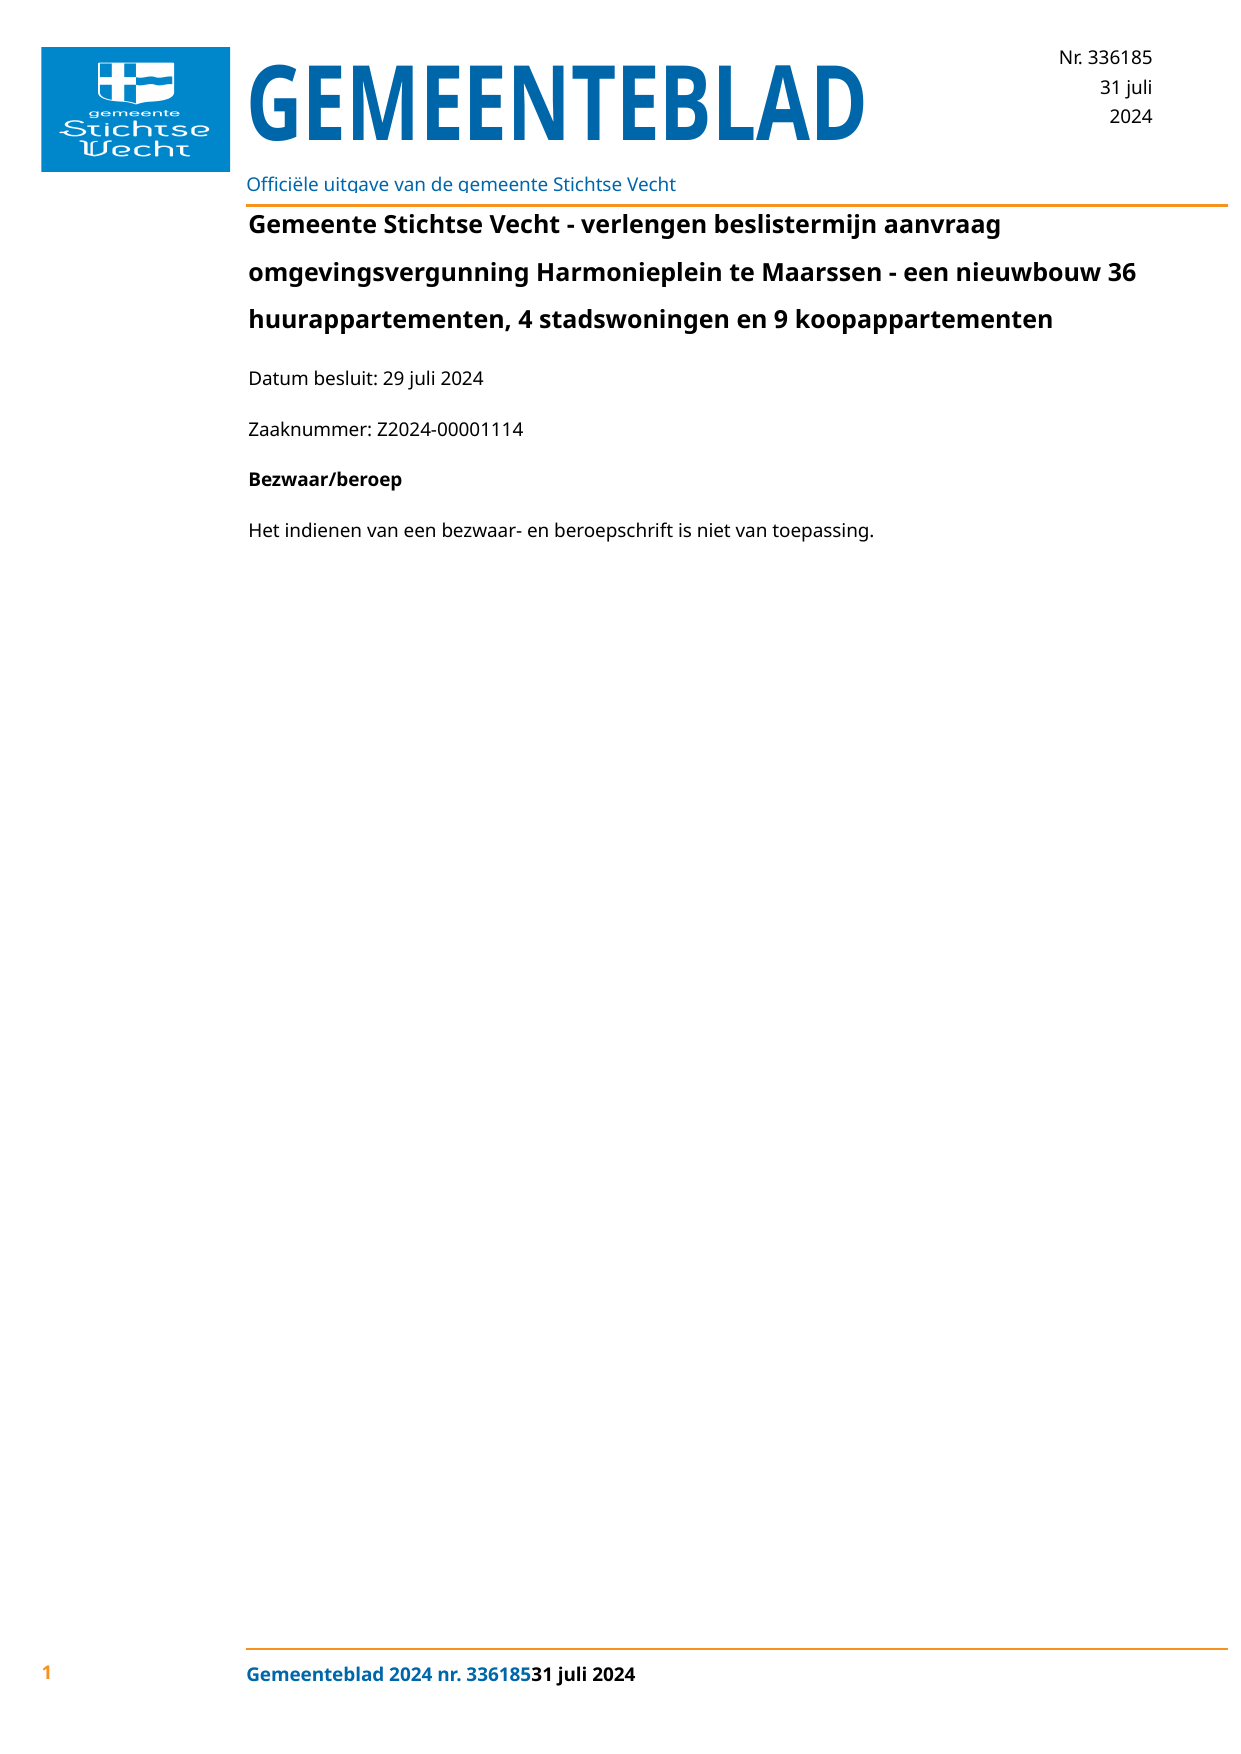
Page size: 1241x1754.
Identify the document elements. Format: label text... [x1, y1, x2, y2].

text Het indienen van een bezwaar- en beroepschrift is niet van toepassing. [248, 517, 1152, 542]
text Bezwaar/beroep [248, 466, 1152, 492]
text Gemeente Stichtse Vecht - verlengen beslistermijn aanvraag omgevingsvergunning Harmonieplein te Maarssen - een nieuwbouw 36 huurappartementen, 4 stadswoningen en 9 koopappartementen [248, 207, 1152, 336]
picture [99, 63, 135, 101]
text Zaaknummer: Z2024-00001114 [248, 416, 1152, 442]
picture [137, 63, 174, 103]
text Datum besluit: 29 juli 2024 [248, 366, 1152, 391]
